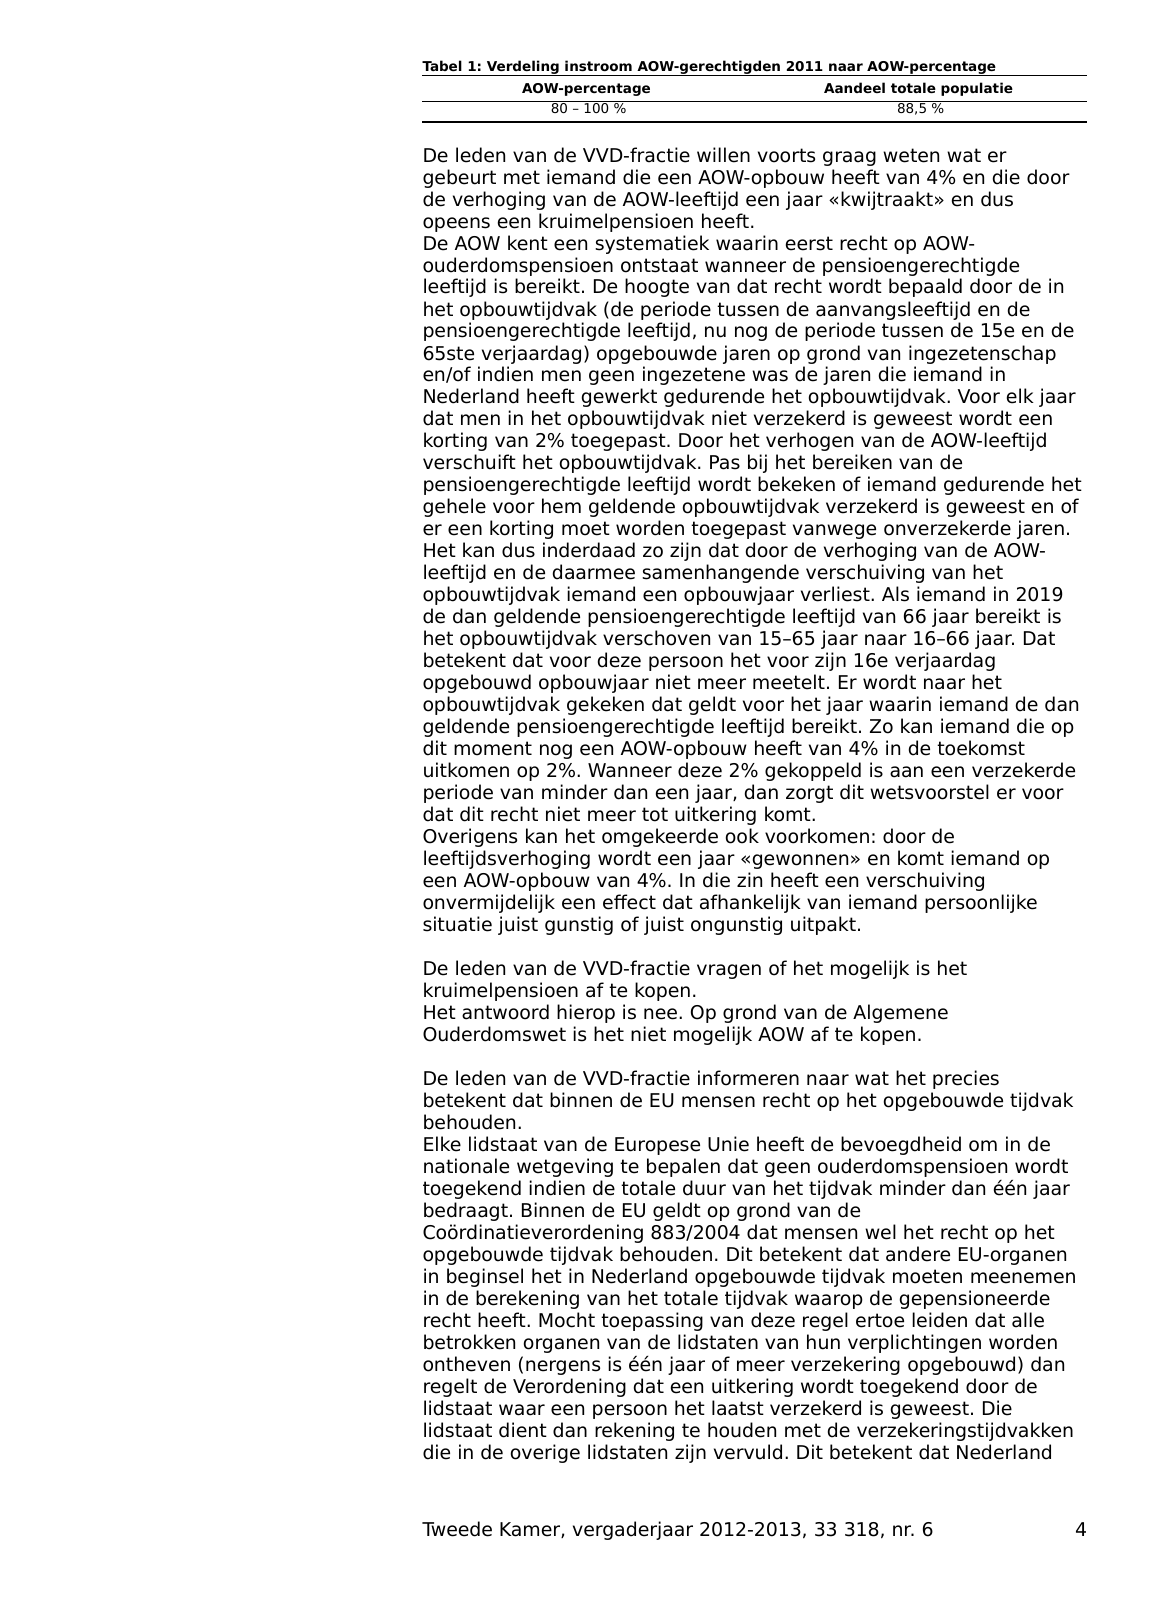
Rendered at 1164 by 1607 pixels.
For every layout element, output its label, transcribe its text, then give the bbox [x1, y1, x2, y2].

text Overigens kan het omgekeerde ook voorkomen: door de leeftijdsverhoging wordt een jaar «gewonnen» en komt iemand op een AOW-opbouw van 4%. In die zin heeft een verschuiving onvermijdelijk een effect dat afhankelijk van iemand persoonlijke situatie juist gunstig of juist ongunstig uitpakt. [422, 826, 1087, 936]
text De AOW kent een systematiek waarin eerst recht op AOW-ouderdomspensioen ontstaat wanneer de pensioengerechtigde leeftijd is bereikt. De hoogte van dat recht wordt bepaald door de in het opbouwtijdvak (de periode tussen de aanvangsleeftijd en de pensioengerechtigde leeftijd, nu nog de periode tussen de 15e en de 65ste verjaardag) opgebouwde jaren op grond van ingezetenschap en/of indien men geen ingezetene was de jaren die iemand in Nederland heeft gewerkt gedurende het opbouwtijdvak. Voor elk jaar dat men in het opbouwtijdvak niet verzekerd is geweest wordt een korting van 2% toegepast. Door het verhogen van de AOW-leeftijd verschuift het opbouwtijdvak. Pas bij het bereiken van de pensioengerechtigde leeftijd wordt bekeken of iemand gedurende het gehele voor hem geldende opbouwtijdvak verzekerd is geweest en of er een korting moet worden toegepast vanwege onverzekerde jaren. [422, 232, 1087, 540]
text De leden van de VVD-fractie informeren naar wat het precies betekent dat binnen de EU mensen recht op het opgebouwde tijdvak behouden. [422, 1068, 1087, 1134]
text De leden van de VVD-fractie vragen of het mogelijk is het kruimelpensioen af te kopen. [422, 958, 1087, 1002]
table_cell Aandeel totale populatie [754, 76, 1087, 101]
text Het antwoord hierop is nee. Op grond van de Algemene Ouderdomswet is het niet mogelijk AOW af te kopen. [422, 1002, 1087, 1046]
table_cell 88,5 % [754, 102, 1087, 121]
text Elke lidstaat van de Europese Unie heeft de bevoegdheid om in de nationale wetgeving te bepalen dat geen ouderdomspensioen wordt toegekend indien de totale duur van het tijdvak minder dan één jaar bedraagt. Binnen de EU geldt op grond van de Coördinatieverordening 883/2004 dat mensen wel het recht op het opgebouwde tijdvak behouden. Dit betekent dat andere EU-organen in beginsel het in Nederland opgebouwde tijdvak moeten meenemen in de berekening van het totale tijdvak waarop de gepensioneerde recht heeft. Mocht toepassing van deze regel ertoe leiden dat alle betrokken organen van de lidstaten van hun verplichtingen worden ontheven (nergens is één jaar of meer verzekering opgebouwd) dan regelt de Verordening dat een uitkering wordt toegekend door de lidstaat waar een persoon het laatst verzekerd is geweest. Die lidstaat dient dan rekening te houden met de verzekeringstijdvakken die in de overige lidstaten zijn vervuld. Dit betekent dat Nederland [422, 1134, 1087, 1464]
text De leden van de VVD-fractie willen voorts graag weten wat er gebeurt met iemand die een AOW-opbouw heeft van 4% en die door de verhoging van de AOW-leeftijd een jaar «kwijtraakt» en dus opeens een kruimelpensioen heeft. [422, 144, 1087, 232]
table_header Tabel 1: Verdeling instroom AOW-gerechtigden 2011 naar AOW-percentage [422, 59, 1087, 75]
text Het kan dus inderdaad zo zijn dat door de verhoging van de AOW-leeftijd en de daarmee samenhangende verschuiving van het opbouwtijdvak iemand een opbouwjaar verliest. Als iemand in 2019 de dan geldende pensioengerechtigde leeftijd van 66 jaar bereikt is het opbouwtijdvak verschoven van 15–65 jaar naar 16–66 jaar. Dat betekent dat voor deze persoon het voor zijn 16e verjaardag opgebouwd opbouwjaar niet meer meetelt. Er wordt naar het opbouwtijdvak gekeken dat geldt voor het jaar waarin iemand de dan geldende pensioengerechtigde leeftijd bereikt. Zo kan iemand die op dit moment nog een AOW-opbouw heeft van 4% in de toekomst uitkomen op 2%. Wanneer deze 2% gekoppeld is aan een verzekerde periode van minder dan een jaar, dan zorgt dit wetsvoorstel er voor dat dit recht niet meer tot uitkering komt. [422, 540, 1087, 826]
table_cell 80 – 100 % [422, 102, 754, 121]
table_cell AOW-percentage [422, 76, 754, 101]
